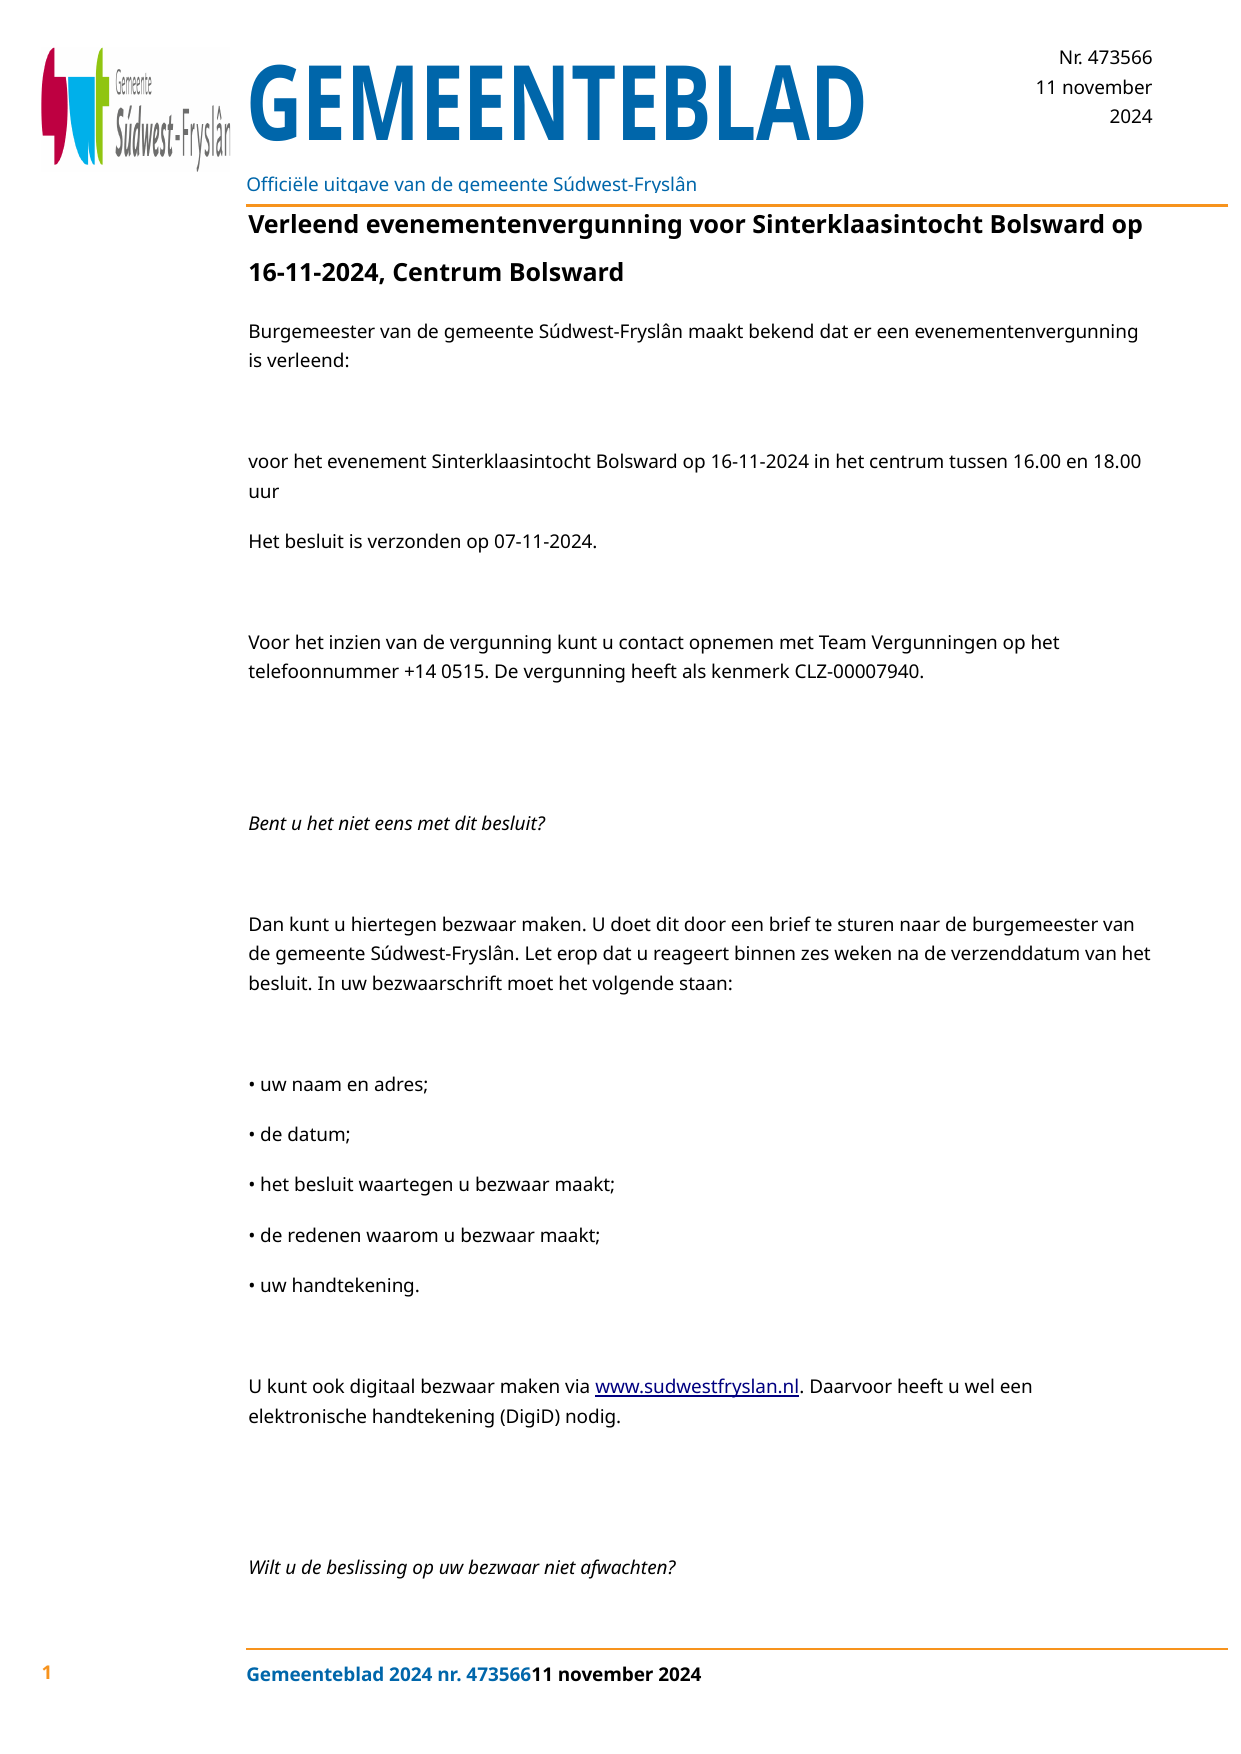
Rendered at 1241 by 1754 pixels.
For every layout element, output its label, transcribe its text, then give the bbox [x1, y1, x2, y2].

text Het besluit is verzonden op 07-11-2024. [248, 528, 1152, 554]
text Wilt u de beslissing op uw bezwaar niet afwachten? [248, 1554, 1152, 1580]
text Voor het inzien van de vergunning kunt u contact opnemen met Team Vergunningen op het telefoonnummer +14 0515. De vergunning heeft als kenmerk CLZ-00007940. [248, 629, 1152, 684]
text Burgemeester van de gemeente Súdwest-Fryslân maakt bekend dat er een evenementenvergunning is verleend: [248, 318, 1152, 373]
text Bent u het niet eens met dit besluit? [248, 810, 1152, 836]
text Dan kunt u hiertegen bezwaar maken. U doet dit door een brief te sturen naar de burgemeester van de gemeente Súdwest-Fryslân. Let erop dat u reageert binnen zes weken na de verzenddatum van het besluit. In uw bezwaarschrift moet het volgende staan: [248, 911, 1152, 996]
text voor het evenement Sinterklaasintocht Bolsward op 16-11-2024 in het centrum tussen 16.00 en 18.00 uur [248, 448, 1152, 504]
text Verleend evenementenvergunning voor Sinterklaasintocht Bolsward op 16-11-2024, Centrum Bolsward [248, 207, 1152, 288]
text • het besluit waartegen u bezwaar maakt; [248, 1172, 1152, 1197]
text • uw handtekening. [248, 1272, 1152, 1298]
text U kunt ook digitaal bezwaar maken via www.sudwestfryslan.nl. Daarvoor heeft u wel een elektronische handtekening (DigiD) nodig. [248, 1373, 1152, 1429]
text • de datum; [248, 1121, 1152, 1147]
text • uw naam en adres; [248, 1071, 1152, 1097]
picture [41, 47, 231, 172]
text • de redenen waarom u bezwaar maakt; [248, 1222, 1152, 1248]
